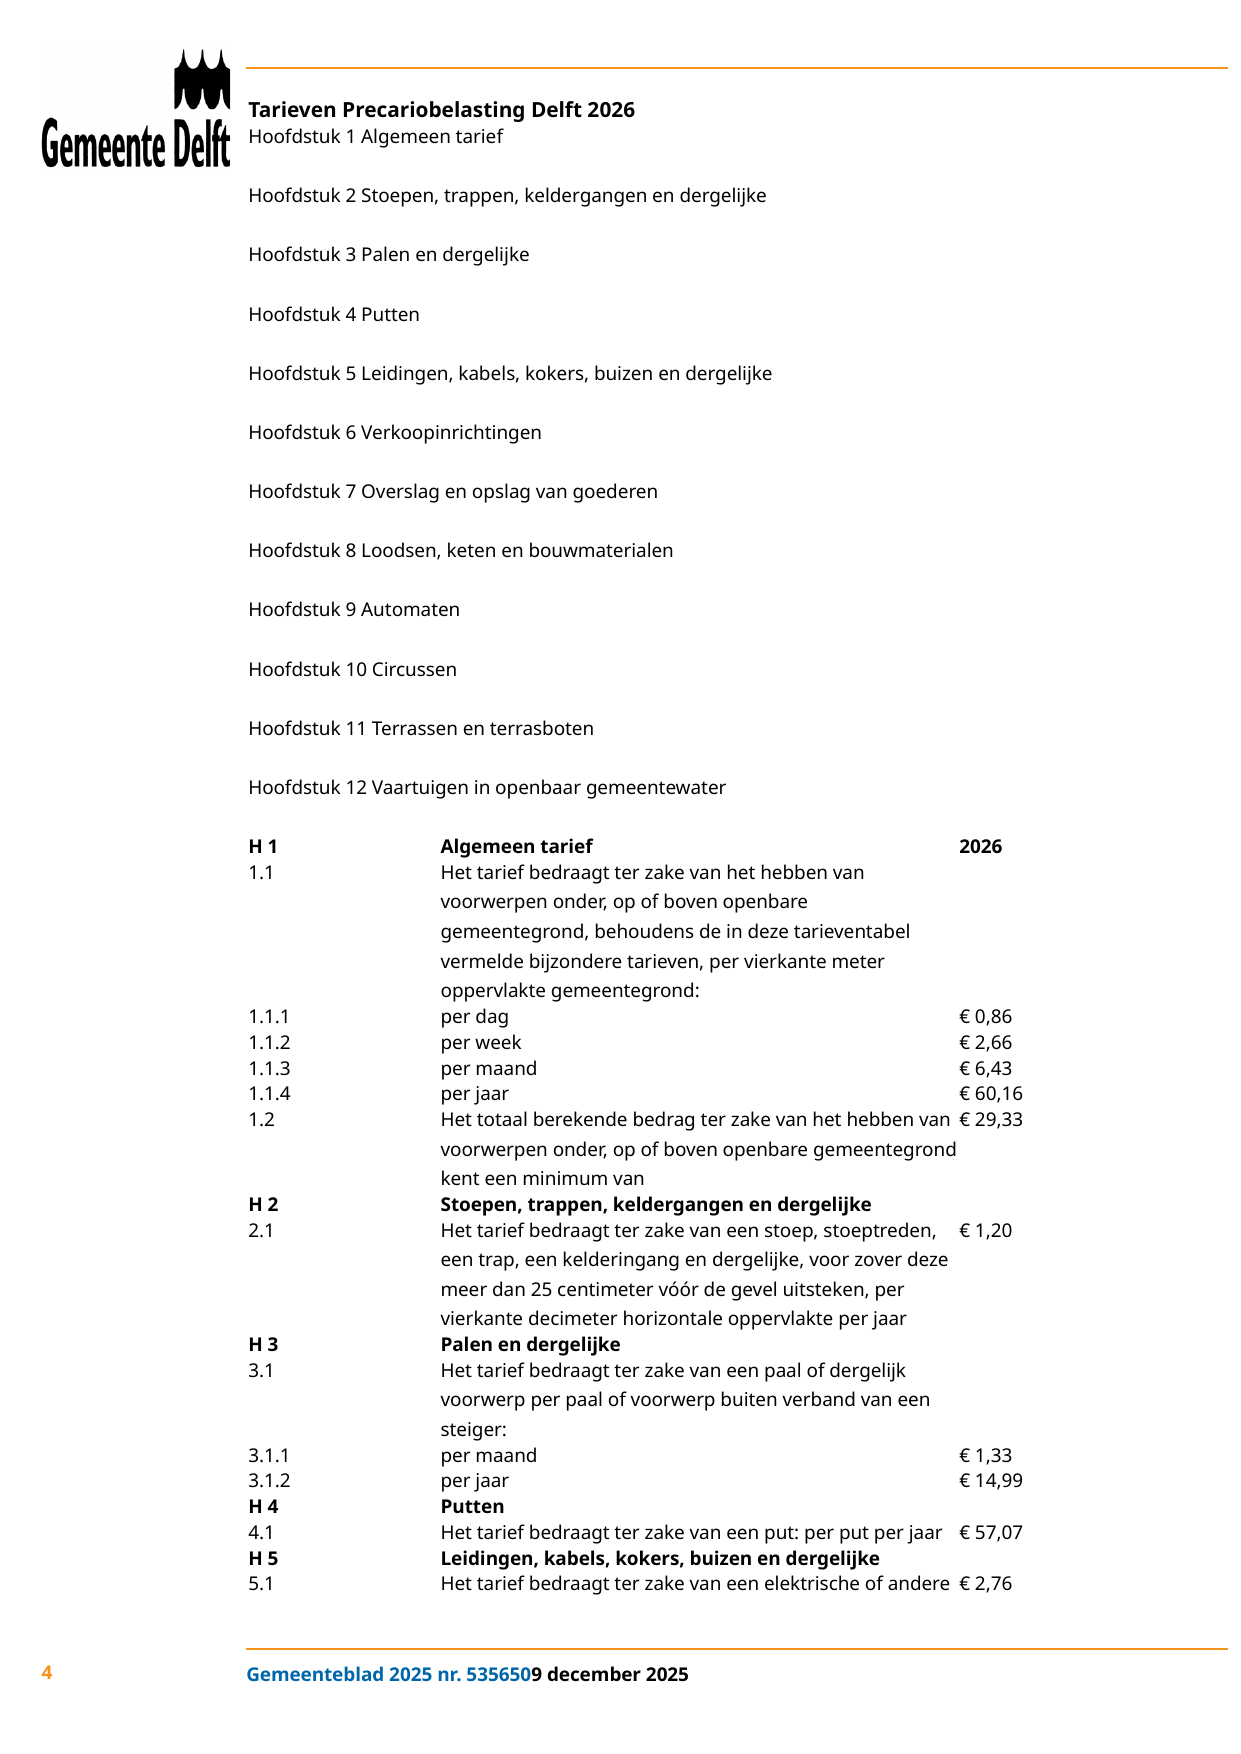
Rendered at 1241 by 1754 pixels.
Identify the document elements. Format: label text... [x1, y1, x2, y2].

table_cell € 0,86 [959, 1003, 1152, 1029]
table_cell [959, 859, 1152, 1003]
table_cell H 5 [248, 1545, 440, 1571]
table_cell Het tarief bedraagt ter zake van een elektrische of andere [440, 1571, 959, 1596]
text Hoofdstuk 10 Circussen [248, 656, 1152, 682]
text Hoofdstuk 11 Terrassen en terrasboten [248, 715, 1152, 741]
text Hoofdstuk 12 Vaartuigen in openbaar gemeentewater [248, 774, 1152, 800]
text Hoofdstuk 7 Overslag en opslag van goederen [248, 478, 1152, 504]
table_cell 2.1 [248, 1217, 440, 1331]
text Tarieven Precariobelasting Delft 2026 [248, 95, 1152, 123]
table_cell 3.1 [248, 1357, 440, 1442]
table_cell € 6,43 [959, 1055, 1152, 1080]
table_cell € 2,76 [959, 1571, 1152, 1596]
table_header Algemeen tarief [440, 834, 959, 859]
table_cell 1.1.2 [248, 1029, 440, 1055]
text Hoofdstuk 6 Verkoopinrichtingen [248, 419, 1152, 445]
table_cell Stoepen, trappen, keldergangen en dergelijke [440, 1191, 959, 1217]
table_cell 4.1 [248, 1519, 440, 1545]
table_header H 1 [248, 834, 440, 859]
table_cell H 4 [248, 1493, 440, 1519]
table_cell 1.1 [248, 859, 440, 1003]
table_cell 3.1.2 [248, 1468, 440, 1493]
table_cell per maand [440, 1442, 959, 1468]
table_cell H 2 [248, 1191, 440, 1217]
table_cell € 2,66 [959, 1029, 1152, 1055]
table_cell per maand [440, 1055, 959, 1080]
table_cell 1.1.1 [248, 1003, 440, 1029]
table_cell Het totaal berekende bedrag ter zake van het hebben van voorwerpen onder, op of boven openbare gemeentegrond kent een minimum van [440, 1106, 959, 1191]
table_cell 1.2 [248, 1106, 440, 1191]
text Hoofdstuk 2 Stoepen, trappen, keldergangen en dergelijke [248, 182, 1152, 208]
table_cell 1.1.3 [248, 1055, 440, 1080]
text Hoofdstuk 3 Palen en dergelijke [248, 242, 1152, 267]
table_header 2026 [959, 834, 1152, 859]
picture [41, 47, 231, 172]
table_cell [959, 1493, 1152, 1519]
text Hoofdstuk 5 Leidingen, kabels, kokers, buizen en dergelijke [248, 360, 1152, 386]
text Hoofdstuk 4 Putten [248, 301, 1152, 327]
table_cell [959, 1545, 1152, 1571]
table_cell Leidingen, kabels, kokers, buizen en dergelijke [440, 1545, 959, 1571]
table_cell per week [440, 1029, 959, 1055]
table_cell € 60,16 [959, 1080, 1152, 1106]
table_cell € 29,33 [959, 1106, 1152, 1191]
table_cell Het tarief bedraagt ter zake van een put: per put per jaar [440, 1519, 959, 1545]
text Hoofdstuk 9 Automaten [248, 597, 1152, 622]
table_cell Het tarief bedraagt ter zake van een paal of dergelijk voorwerp per paal of voorwerp buiten verband van een steiger: [440, 1357, 959, 1442]
table_cell € 1,20 [959, 1217, 1152, 1331]
table_cell [959, 1191, 1152, 1217]
table_cell Het tarief bedraagt ter zake van een stoep, stoeptreden, een trap, een kelderingang en dergelijke, voor zover deze meer dan 25 centimeter vóór de gevel uitsteken, per vierkante decimeter horizontale oppervlakte per jaar [440, 1217, 959, 1331]
table_cell Palen en dergelijke [440, 1331, 959, 1357]
table_cell per jaar [440, 1468, 959, 1493]
table_cell per jaar [440, 1080, 959, 1106]
table_cell € 14,99 [959, 1468, 1152, 1493]
table_cell [959, 1357, 1152, 1442]
table_cell H 3 [248, 1331, 440, 1357]
table_cell 1.1.4 [248, 1080, 440, 1106]
table_cell [959, 1331, 1152, 1357]
table_cell Putten [440, 1493, 959, 1519]
text Hoofdstuk 1 Algemeen tarief [248, 123, 1152, 149]
table_cell € 57,07 [959, 1519, 1152, 1545]
table_cell 5.1 [248, 1571, 440, 1596]
text Hoofdstuk 8 Loodsen, keten en bouwmaterialen [248, 537, 1152, 563]
table_cell Het tarief bedraagt ter zake van het hebben van voorwerpen onder, op of boven openbare gemeentegrond, behoudens de in deze tarieventabel vermelde bijzondere tarieven, per vierkante meter oppervlakte gemeentegrond: [440, 859, 959, 1003]
table_cell € 1,33 [959, 1442, 1152, 1468]
table_cell 3.1.1 [248, 1442, 440, 1468]
table_cell per dag [440, 1003, 959, 1029]
